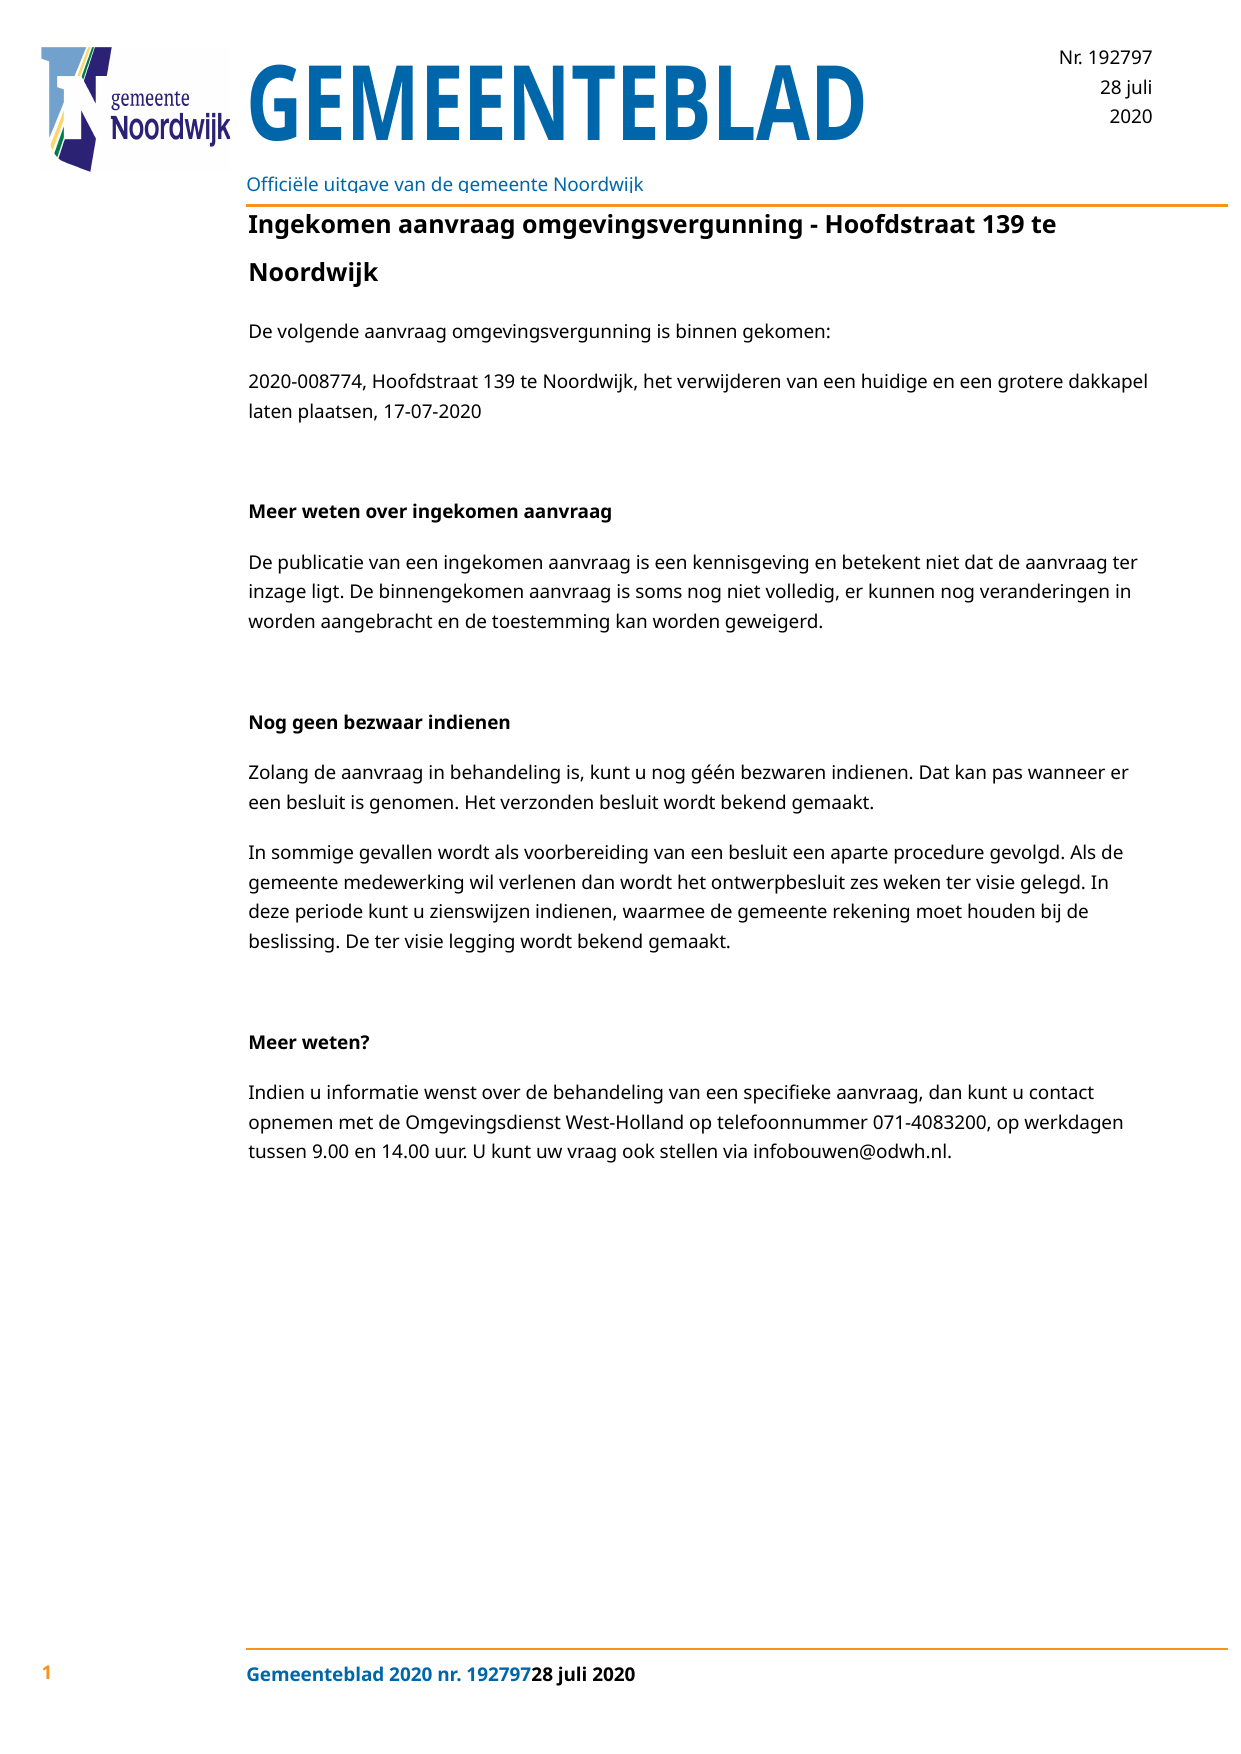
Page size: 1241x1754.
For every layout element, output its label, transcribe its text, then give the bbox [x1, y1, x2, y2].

text De publicatie van een ingekomen aanvraag is een kennisgeving en betekent niet dat de aanvraag ter inzage ligt. De binnengekomen aanvraag is soms nog niet volledig, er kunnen nog veranderingen in worden aangebracht en de toestemming kan worden geweigerd. [248, 549, 1152, 634]
text Zolang de aanvraag in behandeling is, kunt u nog géén bezwaren indienen. Dat kan pas wanneer er een besluit is genomen. Het verzonden besluit wordt bekend gemaakt. [248, 759, 1152, 815]
picture [41, 47, 231, 172]
text Meer weten? [248, 1029, 1152, 1055]
text In sommige gevallen wordt als voorbereiding van een besluit een aparte procedure gevolgd. Als de gemeente medewerking wil verlenen dan wordt het ontwerpbesluit zes weken ter visie gelegd. In deze periode kunt u zienswijzen indienen, waarmee de gemeente rekening moet houden bij de beslissing. De ter visie legging wordt bekend gemaakt. [248, 839, 1152, 954]
text Meer weten over ingekomen aanvraag [248, 499, 1152, 524]
text Indien u informatie wenst over de behandeling van een specifieke aanvraag, dan kunt u contact opnemen met de Omgevingsdienst West-Holland op telefoonnummer 071-4083200, op werkdagen tussen 9.00 en 14.00 uur. U kunt uw vraag ook stellen via infobouwen@odwh.nl. [248, 1079, 1152, 1164]
text De volgende aanvraag omgevingsvergunning is binnen gekomen: [248, 318, 1152, 344]
text 2020-008774, Hoofdstraat 139 te Noordwijk, het verwijderen van een huidige en een grotere dakkapel laten plaatsen, 17-07-2020 [248, 368, 1152, 424]
text Ingekomen aanvraag omgevingsvergunning - Hoofdstraat 139 te Noordwijk [248, 207, 1152, 288]
text Nog geen bezwaar indienen [248, 709, 1152, 735]
